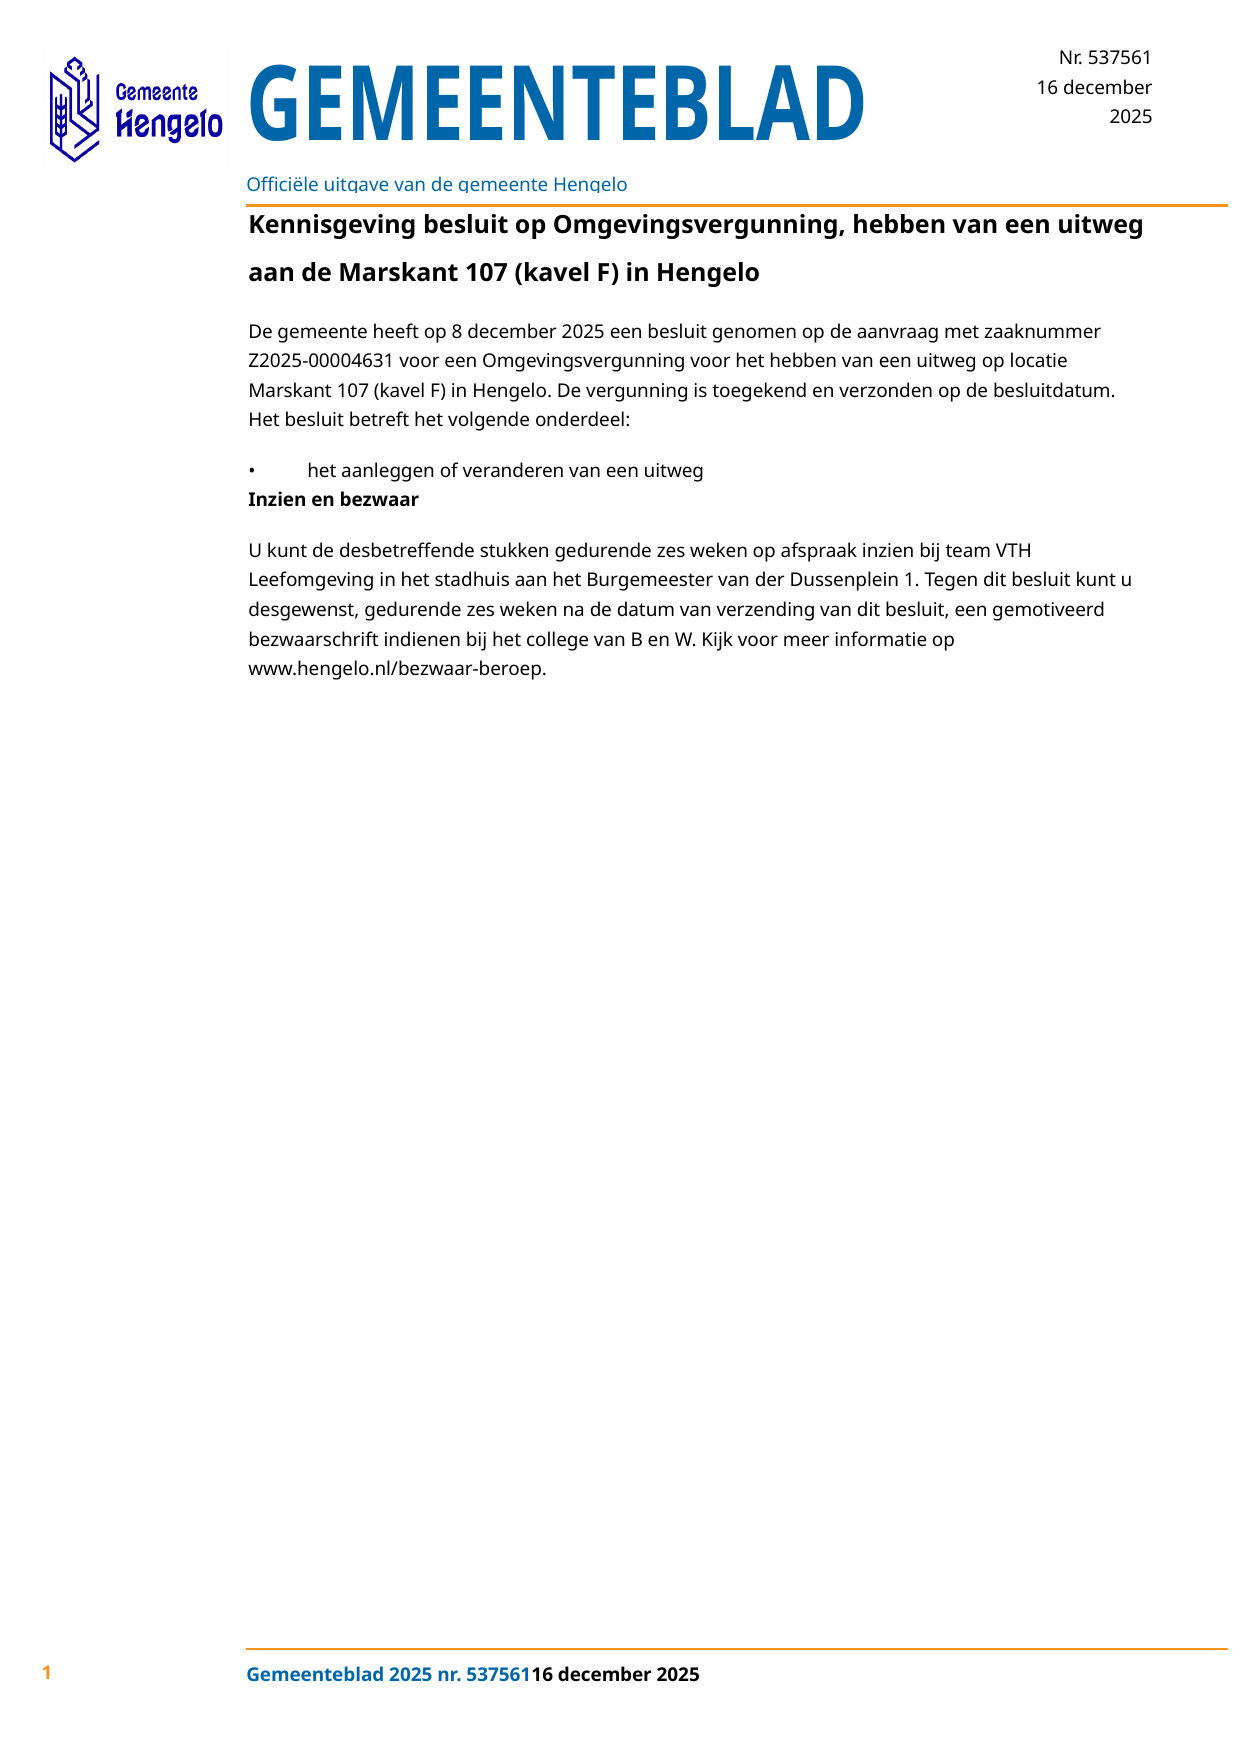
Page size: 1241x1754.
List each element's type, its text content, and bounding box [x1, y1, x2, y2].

picture [41, 47, 231, 172]
text U kunt de desbetreffende stukken gedurende zes weken op afspraak inzien bij team VTH Leefomgeving in het stadhuis aan het Burgemeester van der Dussenplein 1. Tegen dit besluit kunt u desgewenst, gedurende zes weken na de datum van verzending van dit besluit, een gemotiveerd bezwaarschrift indienen bij het college van B en W. Kijk voor meer informatie op www.hengelo.nl/bezwaar-beroep. [248, 537, 1152, 681]
text De gemeente heeft op 8 december 2025 een besluit genomen op de aanvraag met zaaknummer Z2025-00004631 voor een Omgevingsvergunning voor het hebben van een uitweg op locatie Marskant 107 (kavel F) in Hengelo. De vergunning is toegekend en verzonden op de besluitdatum. Het besluit betreft het volgende onderdeel: [248, 318, 1152, 432]
text Kennisgeving besluit op Omgevingsvergunning, hebben van een uitweg aan de Marskant 107 (kavel F) in Hengelo [248, 207, 1152, 288]
text Inzien en bezwaar [248, 487, 1152, 512]
list het aanleggen of veranderen van een uitweg [248, 457, 1152, 483]
